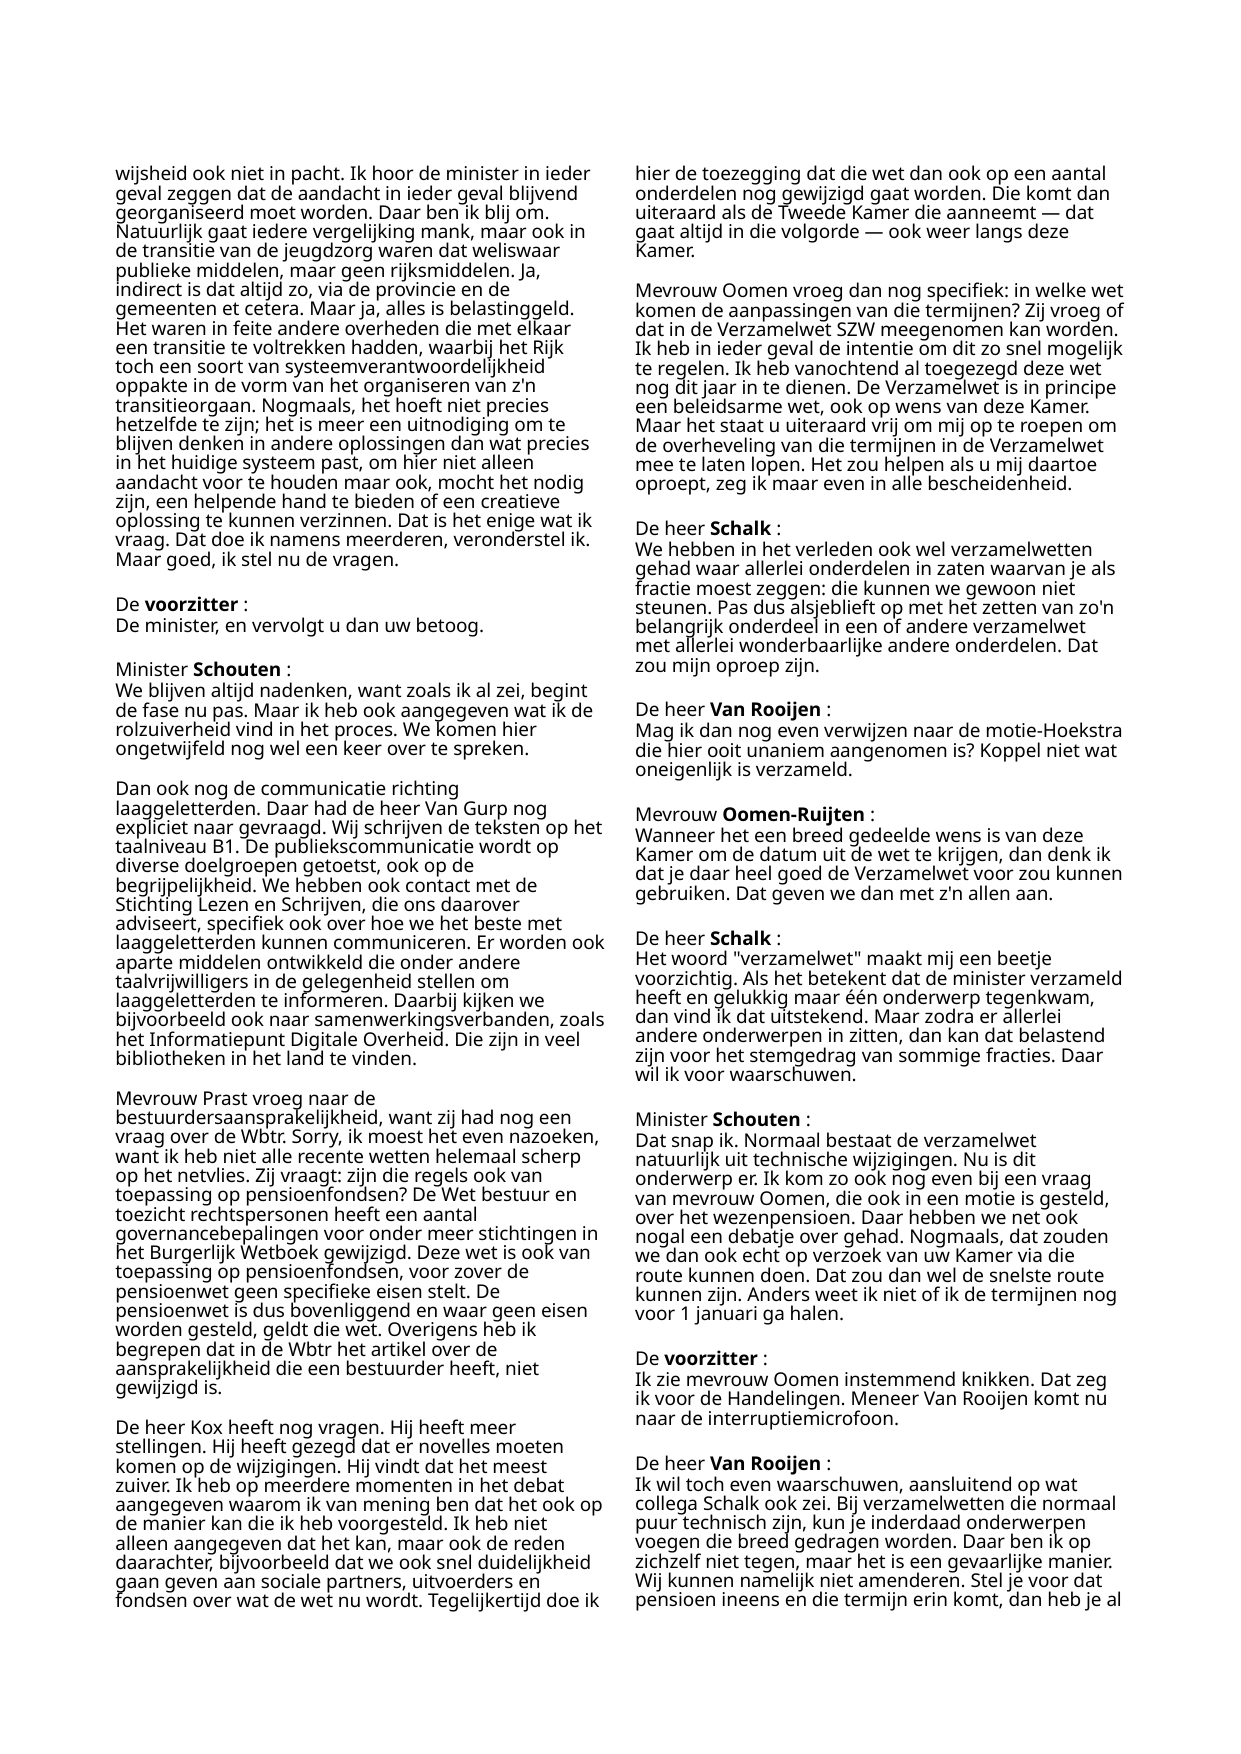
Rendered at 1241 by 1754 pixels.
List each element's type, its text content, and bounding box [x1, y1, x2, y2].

text De heer Van Rooijen : [635, 697, 1125, 722]
text De voorzitter : [115, 591, 605, 617]
text Mag ik dan nog even verwijzen naar de motie-Hoekstra die hier ooit unaniem aangenomen is? Koppel niet wat oneigenlijk is verzameld. [635, 722, 1125, 780]
text Dan ook nog de communicatie richting laaggeletterden. Daar had de heer Van Gurp nog expliciet naar gevraagd. Wij schrijven de teksten op het taalniveau B1. De publiekscommunicatie wordt op diverse doelgroepen getoetst, ook op de begrijpelijkheid. We hebben ook contact met de Stichting Lezen en Schrijven, die ons daarover adviseert, specifiek ook over hoe we het beste met laaggeletterden kunnen communiceren. Er worden ook aparte middelen ontwikkeld die onder andere taalvrijwilligers in de gelegenheid stellen om laaggeletterden te informeren. Daarbij kijken we bijvoorbeeld ook naar samenwerkingsverbanden, zoals het Informatiepunt Digitale Overheid. Die zijn in veel bibliotheken in het land te vinden. [115, 780, 605, 1069]
text Minister Schouten : [635, 1106, 1125, 1132]
text De heer Schalk : [635, 515, 1125, 541]
text Ik zie mevrouw Oomen instemmend knikken. Dat zeg ik voor de Handelingen. Meneer Van Rooijen komt nu naar de interruptiemicrofoon. [635, 1371, 1125, 1429]
text De voorzitter : [635, 1345, 1125, 1371]
text Mevrouw Oomen vroeg dan nog specifiek: in welke wet komen de aanpassingen van die termijnen? Zij vroeg of dat in de Verzamelwet SZW meegenomen kan worden. Ik heb in ieder geval de intentie om dit zo snel mogelijk te regelen. Ik heb vanochtend al toegezegd deze wet nog dit jaar in te dienen. De Verzamelwet is in principe een beleidsarme wet, ook op wens van deze Kamer. Maar het staat u uiteraard vrij om mij op te roepen om de overheveling van die termijnen in de Verzamelwet mee te laten lopen. Het zou helpen als u mij daartoe oproept, zeg ik maar even in alle bescheidenheid. [635, 282, 1125, 494]
text Het woord "verzamelwet" maakt mij een beetje voorzichtig. Als het betekent dat de minister verzameld heeft en gelukkig maar één onderwerp tegenkwam, dan vind ik dat uitstekend. Maar zodra er allerlei andere onderwerpen in zitten, dan kan dat belastend zijn voor het stemgedrag van sommige fracties. Daar wil ik voor waarschuwen. [635, 950, 1125, 1085]
text We hebben in het verleden ook wel verzamelwetten gehad waar allerlei onderdelen in zaten waarvan je als fractie moest zeggen: die kunnen we gewoon niet steunen. Pas dus alsjeblieft op met het zetten van zo'n belangrijk onderdeel in een of andere verzamelwet met allerlei wonderbaarlijke andere onderdelen. Dat zou mijn oproep zijn. [635, 541, 1125, 676]
text Mevrouw Oomen-Ruijten : [635, 801, 1125, 827]
text Mevrouw Prast vroeg naar de bestuurdersaansprakelijkheid, want zij had nog een vraag over de Wbtr. Sorry, ik moest het even nazoeken, want ik heb niet alle recente wetten helemaal scherp op het netvlies. Zij vraagt: zijn die regels ook van toepassing op pensioenfondsen? De Wet bestuur en toezicht rechtspersonen heeft een aantal governancebepalingen voor onder meer stichtingen in het Burgerlijk Wetboek gewijzigd. Deze wet is ook van toepassing op pensioenfondsen, voor zover de pensioenwet geen specifieke eisen stelt. De pensioenwet is dus bovenliggend en waar geen eisen worden gesteld, geldt die wet. Overigens heb ik begrepen dat in de Wbtr het artikel over de aansprakelijkheid die een bestuurder heeft, niet gewijzigd is. [115, 1090, 605, 1398]
text hier de toezegging dat die wet dan ook op een aantal onderdelen nog gewijzigd gaat worden. Die komt dan uiteraard als de Tweede Kamer die aanneemt — dat gaat altijd in die volgorde — ook weer langs deze Kamer. [635, 165, 1125, 262]
text wijsheid ook niet in pacht. Ik hoor de minister in ieder geval zeggen dat de aandacht in ieder geval blijvend georganiseerd moet worden. Daar ben ik blij om. Natuurlijk gaat iedere vergelijking mank, maar ook in de transitie van de jeugdzorg waren dat weliswaar publieke middelen, maar geen rijksmiddelen. Ja, indirect is dat altijd zo, via de provincie en de gemeenten et cetera. Maar ja, alles is belastinggeld. Het waren in feite andere overheden die met elkaar een transitie te voltrekken hadden, waarbij het Rijk toch een soort van systeemverantwoordelijkheid oppakte in de vorm van het organiseren van z'n transitieorgaan. Nogmaals, het hoeft niet precies hetzelfde te zijn; het is meer een uitnodiging om te blijven denken in andere oplossingen dan wat precies in het huidige systeem past, om hier niet alleen aandacht voor te houden maar ook, mocht het nodig zijn, een helpende hand te bieden of een creatieve oplossing te kunnen verzinnen. Dat is het enige wat ik vraag. Dat doe ik namens meerderen, veronderstel ik. Maar goed, ik stel nu de vragen. [115, 165, 605, 570]
text Ik wil toch even waarschuwen, aansluitend op wat collega Schalk ook zei. Bij verzamelwetten die normaal puur technisch zijn, kun je inderdaad onderwerpen voegen die breed gedragen worden. Daar ben ik op zichzelf niet tegen, maar het is een gevaarlijke manier. Wij kunnen namelijk niet amenderen. Stel je voor dat pensioen ineens en die termijn erin komt, dan heb je al [635, 1476, 1125, 1610]
text De heer Kox heeft nog vragen. Hij heeft meer stellingen. Hij heeft gezegd dat er novelles moeten komen op de wijzigingen. Hij vindt dat het meest zuiver. Ik heb op meerdere momenten in het debat aangegeven waarom ik van mening ben dat het ook op de manier kan die ik heb voorgesteld. Ik heb niet alleen aangegeven dat het kan, maar ook de reden daarachter, bijvoorbeeld dat we ook snel duidelijkheid gaan geven aan sociale partners, uitvoerders en fondsen over wat de wet nu wordt. Tegelijkertijd doe ik [115, 1419, 605, 1612]
text De heer Van Rooijen : [635, 1450, 1125, 1476]
text De heer Schalk : [635, 925, 1125, 950]
text Wanneer het een breed gedeelde wens is van deze Kamer om de datum uit de wet te krijgen, dan denk ik dat je daar heel goed de Verzamelwet voor zou kunnen gebruiken. Dat geven we dan met z'n allen aan. [635, 827, 1125, 904]
text Minister Schouten : [115, 657, 605, 682]
text De minister, en vervolgt u dan uw betoog. [115, 617, 605, 636]
text We blijven altijd nadenken, want zoals ik al zei, begint de fase nu pas. Maar ik heb ook aangegeven wat ik de rolzuiverheid vind in het proces. We komen hier ongetwijfeld nog wel een keer over te spreken. [115, 682, 605, 759]
text Dat snap ik. Normaal bestaat de verzamelwet natuurlijk uit technische wijzigingen. Nu is dit onderwerp er. Ik kom zo ook nog even bij een vraag van mevrouw Oomen, die ook in een motie is gesteld, over het wezenpensioen. Daar hebben we net ook nogal een debatje over gehad. Nogmaals, dat zouden we dan ook echt op verzoek van uw Kamer via die route kunnen doen. Dat zou dan wel de snelste route kunnen zijn. Anders weet ik niet of ik de termijnen nog voor 1 januari ga halen. [635, 1132, 1125, 1324]
